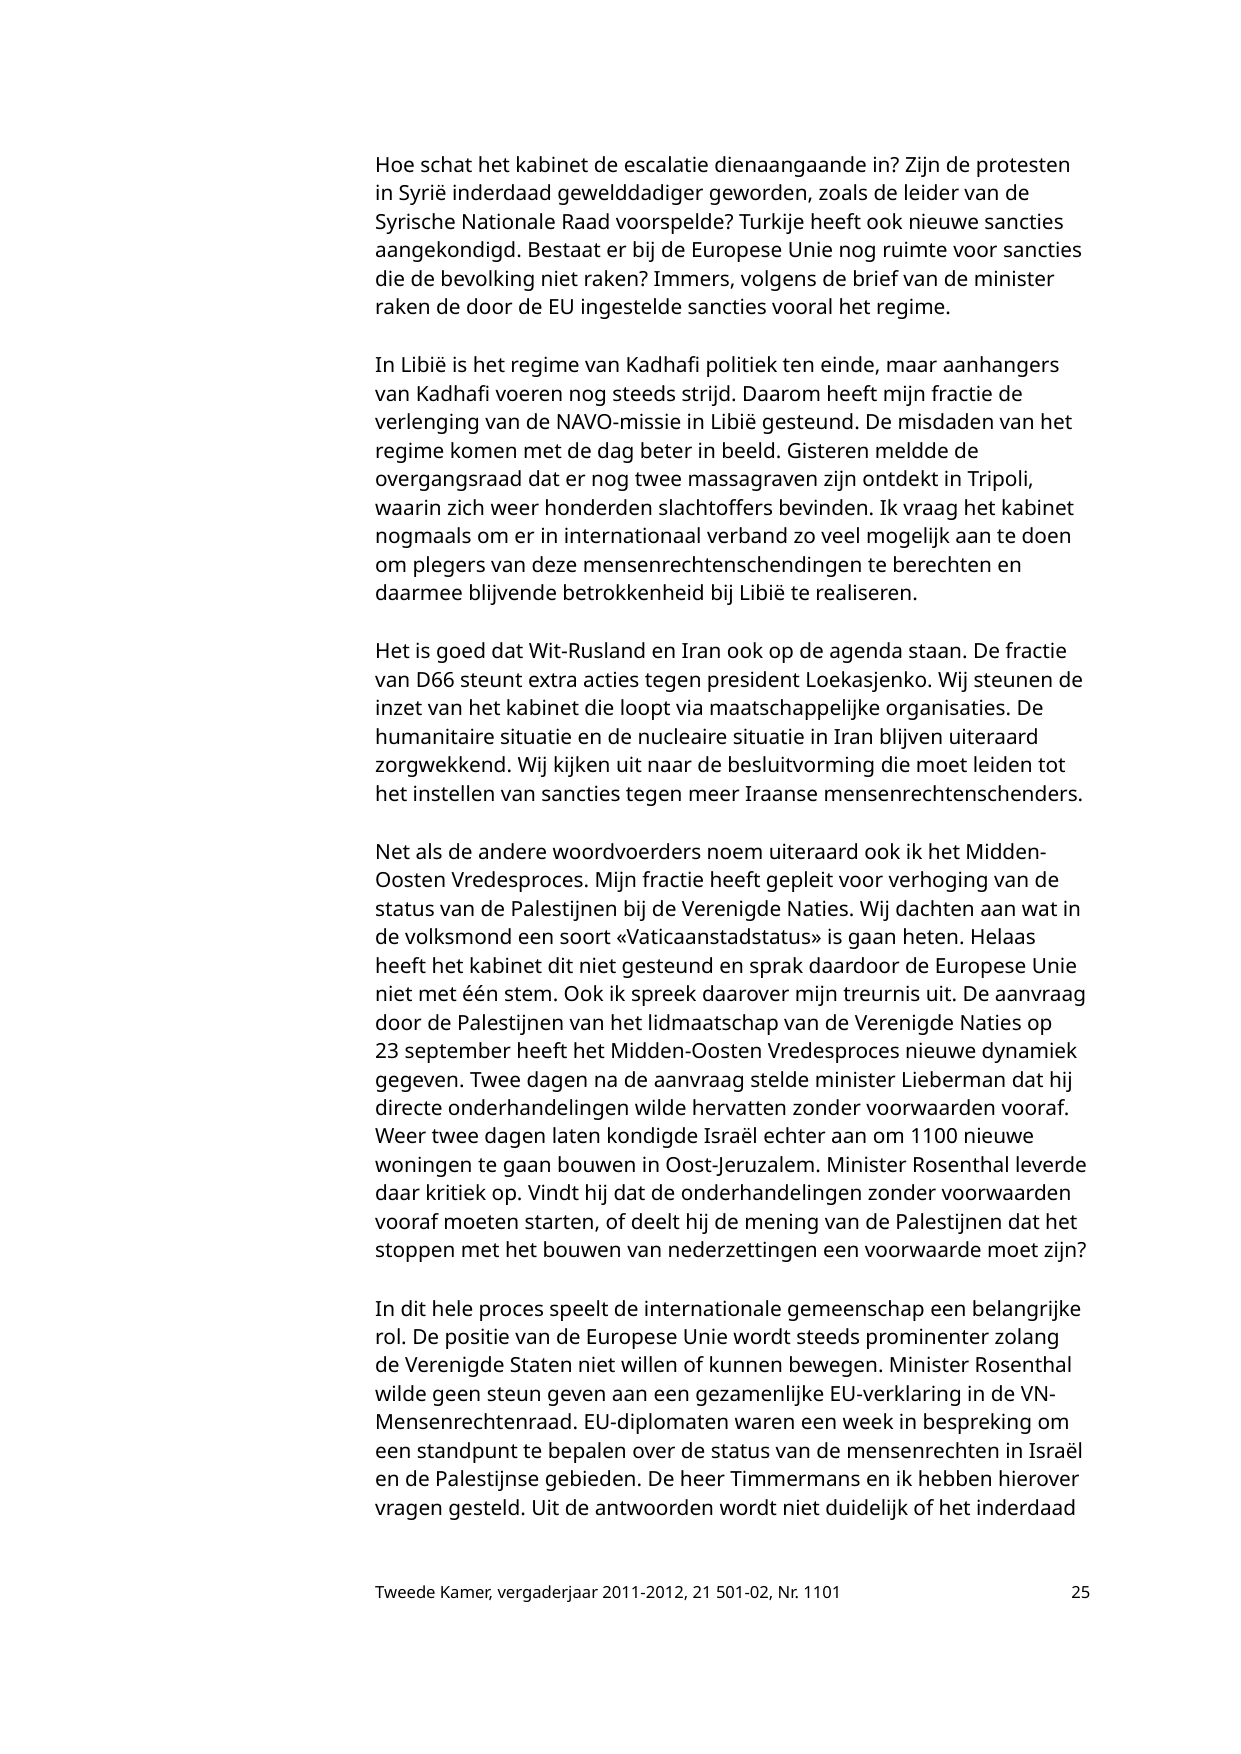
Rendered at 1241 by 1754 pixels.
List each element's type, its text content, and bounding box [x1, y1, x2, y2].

text Net als de andere woordvoerders noem uiteraard ook ik het Midden-Oosten Vredesproces. Mijn fractie heeft gepleit voor verhoging van de status van de Palestijnen bij de Verenigde Naties. Wij dachten aan wat in de volksmond een soort «Vaticaanstadstatus» is gaan heten. Helaas heeft het kabinet dit niet gesteund en sprak daardoor de Europese Unie niet met één stem. Ook ik spreek daarover mijn treurnis uit. De aanvraag door de Palestijnen van het lidmaatschap van de Verenigde Naties op 23 september heeft het Midden-Oosten Vredesproces nieuwe dynamiek gegeven. Twee dagen na de aanvraag stelde minister Lieberman dat hij directe onderhandelingen wilde hervatten zonder voorwaarden vooraf. Weer twee dagen laten kondigde Israël echter aan om 1100 nieuwe woningen te gaan bouwen in Oost-Jeruzalem. Minister Rosenthal leverde daar kritiek op. Vindt hij dat de onderhandelingen zonder voorwaarden vooraf moeten starten, of deelt hij de mening van de Palestijnen dat het stoppen met het bouwen van nederzettingen een voorwaarde moet zijn? [375, 837, 1090, 1264]
text Het is goed dat Wit-Rusland en Iran ook op de agenda staan. De fractie van D66 steunt extra acties tegen president Loekasjenko. Wij steunen de inzet van het kabinet die loopt via maatschappelijke organisaties. De humanitaire situatie en de nucleaire situatie in Iran blijven uiteraard zorgwekkend. Wij kijken uit naar de besluitvorming die moet leiden tot het instellen van sancties tegen meer Iraanse mensenrechtenschenders. [375, 637, 1090, 807]
text In Libië is het regime van Kadhafi politiek ten einde, maar aanhangers van Kadhafi voeren nog steeds strijd. Daarom heeft mijn fractie de verlenging van de NAVO-missie in Libië gesteund. De misdaden van het regime komen met de dag beter in beeld. Gisteren meldde de overgangsraad dat er nog twee massagraven zijn ontdekt in Tripoli, waarin zich weer honderden slachtoffers bevinden. Ik vraag het kabinet nogmaals om er in internationaal verband zo veel mogelijk aan te doen om plegers van deze mensenrechtenschendingen te berechten en daarmee blijvende betrokkenheid bij Libië te realiseren. [375, 351, 1090, 607]
text In dit hele proces speelt de internationale gemeenschap een belangrijke rol. De positie van de Europese Unie wordt steeds prominenter zolang de Verenigde Staten niet willen of kunnen bewegen. Minister Rosenthal wilde geen steun geven aan een gezamenlijke EU-verklaring in de VN-Mensenrechtenraad. EU-diplomaten waren een week in bespreking om een standpunt te bepalen over de status van de mensenrechten in Israël en de Palestijnse gebieden. De heer Timmermans en ik hebben hierover vragen gesteld. Uit de antwoorden wordt niet duidelijk of het inderdaad [375, 1294, 1090, 1521]
text Hoe schat het kabinet de escalatie dienaangaande in? Zijn de protesten in Syrië inderdaad gewelddadiger geworden, zoals de leider van de Syrische Nationale Raad voorspelde? Turkije heeft ook nieuwe sancties aangekondigd. Bestaat er bij de Europese Unie nog ruimte voor sancties die de bevolking niet raken? Immers, volgens de brief van de minister raken de door de EU ingestelde sancties vooral het regime. [375, 150, 1090, 321]
